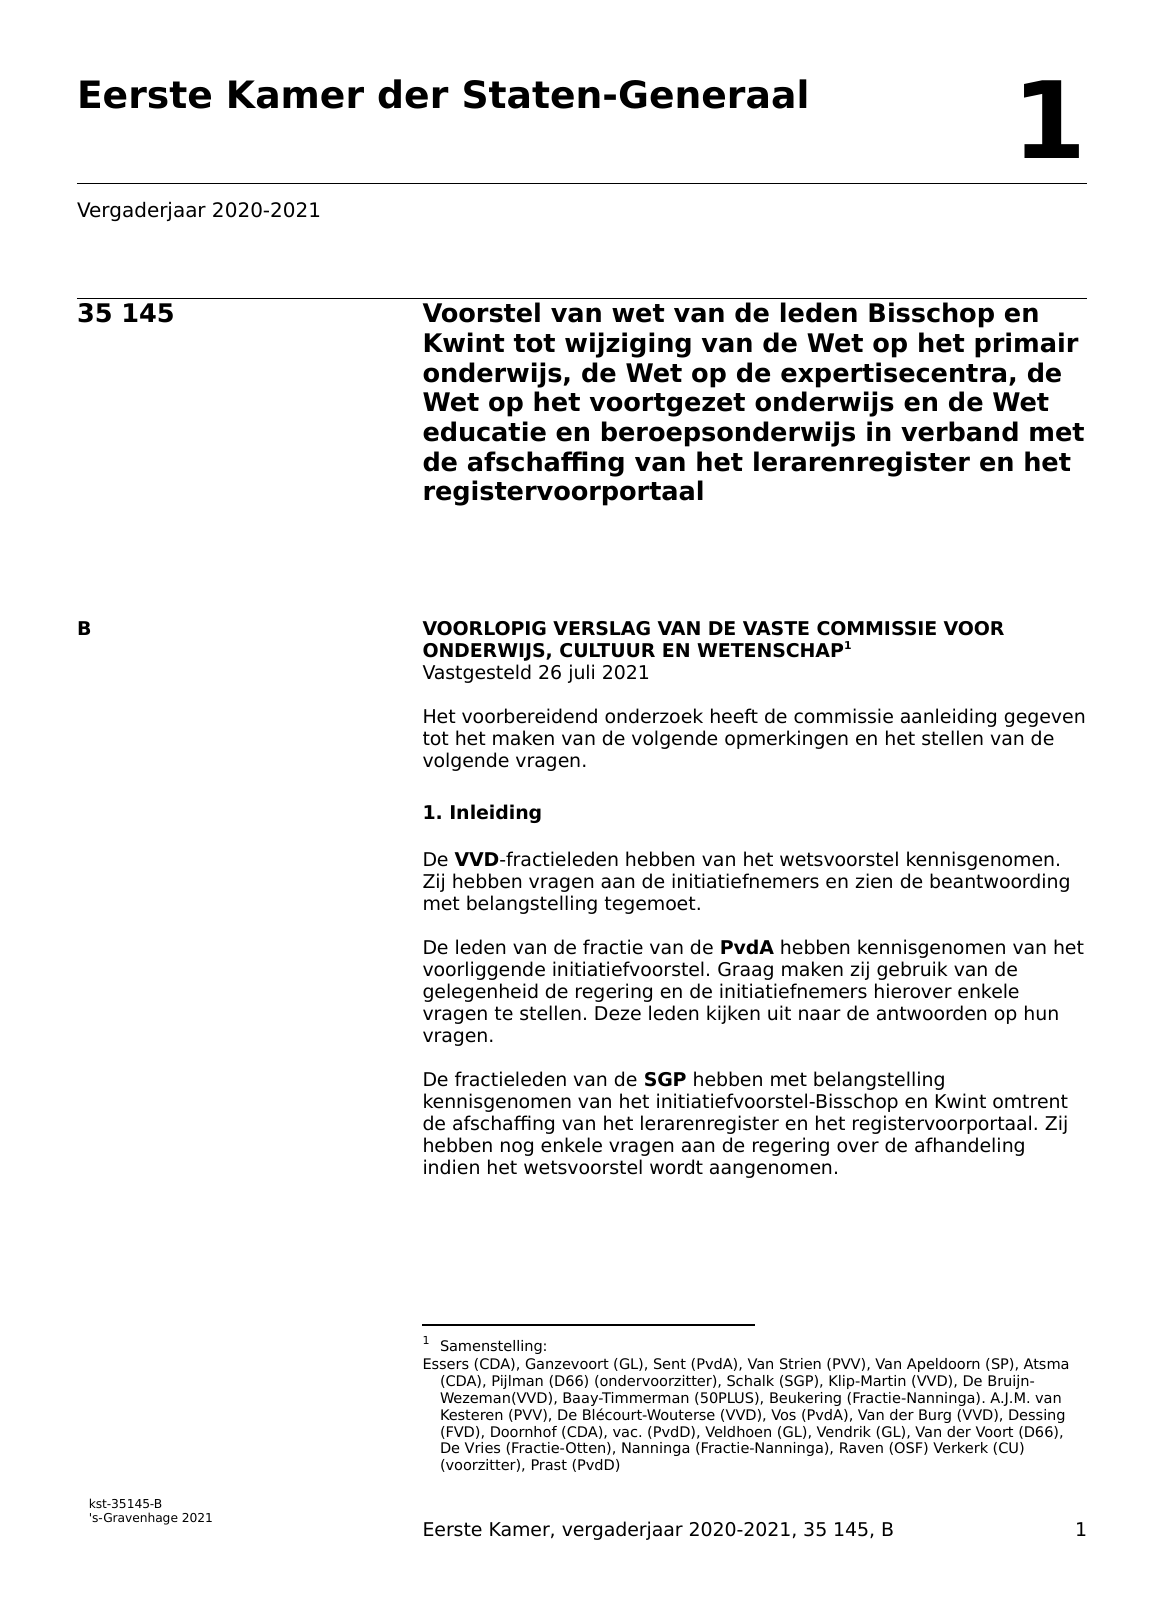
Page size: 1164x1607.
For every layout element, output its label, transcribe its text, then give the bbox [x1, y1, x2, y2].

table_header 1 [886, 59, 1087, 183]
text Essers (CDA), Ganzevoort (GL), Sent (PvdA), Van Strien (PVV), Van Apeldoorn (SP), Atsma (CDA), Pijlman (D66) (ondervoorzitter), Schalk (SGP), Klip-Martin (VVD), De Bruijn-Wezeman(VVD), Baay-Timmerman (50PLUS), Beukering (Fractie-Nanninga). A.J.M. van Kesteren (PVV), De Blécourt-Wouterse (VVD), Vos (PvdA), Van der Burg (VVD), Dessing (FVD), Doornhof (CDA), vac. (PvdD), Veldhoen (GL), Vendrik (GL), Van der Voort (D66), De Vries (Fractie-Otten), Nanninga (Fractie-Nanninga), Raven (OSF) Verkerk (CU) (voorzitter), Prast (PvdD) [422, 1356, 1087, 1474]
subtitle 1. Inleiding [422, 802, 1087, 824]
table_cell Vergaderjaar 2020-2021 [77, 184, 1087, 298]
text Het voorbereidend onderzoek heeft de commissie aanleiding gegeven tot het maken van de volgende opmerkingen en het stellen van de volgende vragen. [422, 706, 1087, 772]
subtitle B VOORLOPIG VERSLAG VAN DE VASTE COMMISSIE VOOR ONDERWIJS, CULTUUR EN WETENSCHAP [77, 618, 1087, 662]
subtitle 35 145 Voorstel van wet van de leden Bisschop en Kwint tot wijziging van de Wet op het primair onderwijs, de Wet op de expertisecentra, de Wet op het voortgezet onderwijs en de Wet educatie en beroepsonderwijs in verband met de afschaffing van het lerarenregister en het registervoorportaal [77, 299, 1087, 507]
text kst-35145-B [88, 1497, 323, 1511]
text 's-Gravenhage 2021 [88, 1511, 323, 1525]
text De leden van de fractie van de PvdA hebben kennisgenomen van het voorliggende initiatiefvoorstel. Graag maken zij gebruik van de gelegenheid de regering en de initiatiefnemers hierover enkele vragen te stellen. Deze leden kijken uit naar de antwoorden op hun vragen. [422, 937, 1087, 1047]
text Vastgesteld 26 juli 2021 [422, 662, 1087, 684]
text De VVD-fractieleden hebben van het wetsvoorstel kennisgenomen. Zij hebben vragen aan de initiatiefnemers en zien de beantwoording met belangstelling tegemoet. [422, 849, 1087, 915]
text Samenstelling: [422, 1334, 1087, 1356]
table_header Eerste Kamer der Staten-Generaal [77, 59, 886, 183]
text De fractieleden van de SGP hebben met belangstelling kennisgenomen van het initiatiefvoorstel-Bisschop en Kwint omtrent de afschaffing van het lerarenregister en het registervoorportaal. Zij hebben nog enkele vragen aan de regering over de afhandeling indien het wetsvoorstel wordt aangenomen. [422, 1069, 1087, 1179]
